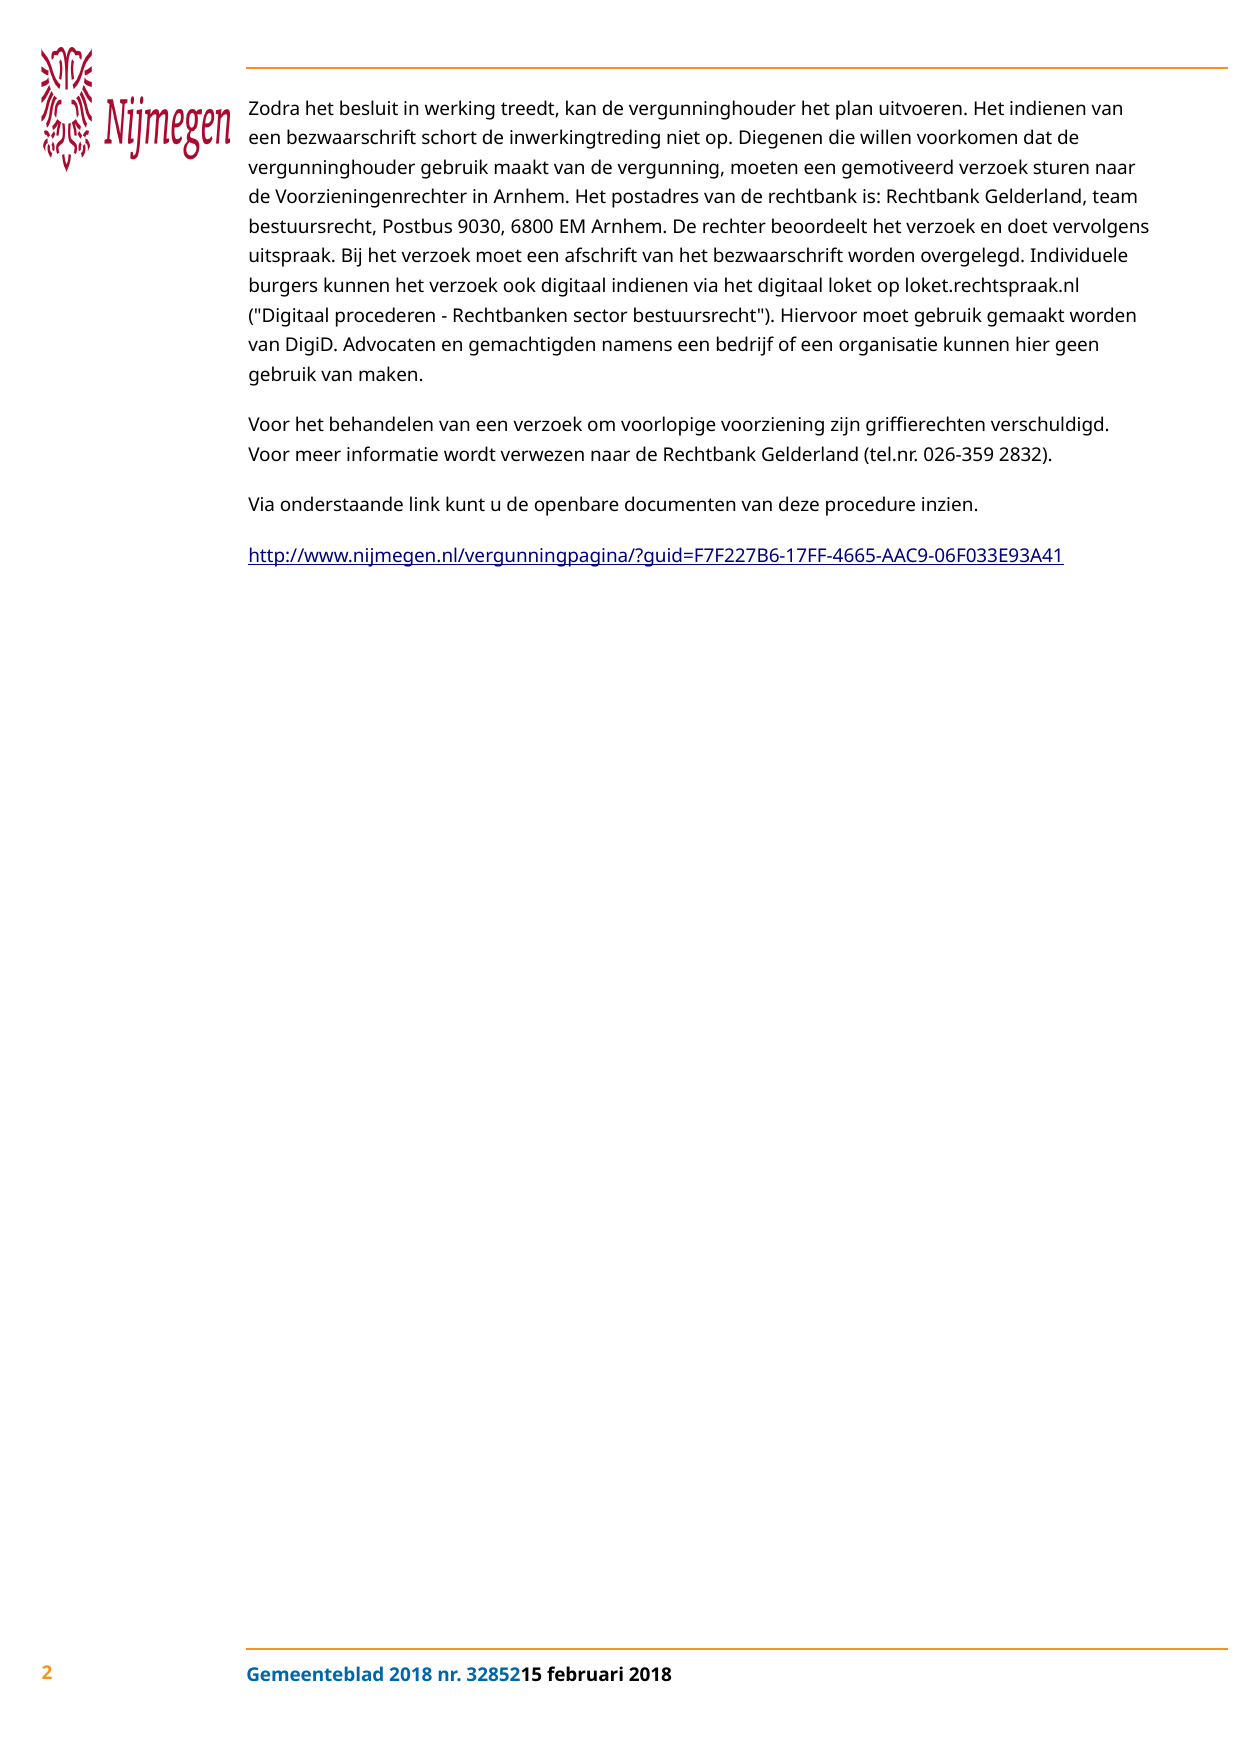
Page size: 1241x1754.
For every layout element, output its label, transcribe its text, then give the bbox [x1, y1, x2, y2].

text Zodra het besluit in werking treedt, kan de vergunninghouder het plan uitvoeren. Het indienen van een bezwaarschrift schort de inwerkingtreding niet op. Diegenen die willen voorkomen dat de vergunninghouder gebruik maakt van de vergunning, moeten een gemotiveerd verzoek sturen naar de Voorzieningenrechter in Arnhem. Het postadres van de rechtbank is: Rechtbank Gelderland, team bestuursrecht, Postbus 9030, 6800 EM Arnhem. De rechter beoordeelt het verzoek en doet vervolgens uitspraak. Bij het verzoek moet een afschrift van het bezwaarschrift worden overgelegd. Individuele burgers kunnen het verzoek ook digitaal indienen via het digitaal loket op loket.rechtspraak.nl ("Digitaal procederen - Rechtbanken sector bestuursrecht"). Hiervoor moet gebruik gemaakt worden van DigiD. Advocaten en gemachtigden namens een bedrijf of een organisatie kunnen hier geen gebruik van maken. [248, 95, 1152, 387]
text Voor het behandelen van een verzoek om voorlopige voorziening zijn griffierechten verschuldigd. Voor meer informatie wordt verwezen naar de Rechtbank Gelderland (tel.nr. 026-359 2832). [248, 411, 1152, 467]
text http://www.nijmegen.nl/vergunningpagina/?guid=F7F227B6-17FF-4665-AAC9-06F033E93A41 [248, 542, 1152, 568]
text Via onderstaande link kunt u de openbare documenten van deze procedure inzien. [248, 491, 1152, 517]
picture [41, 47, 231, 172]
